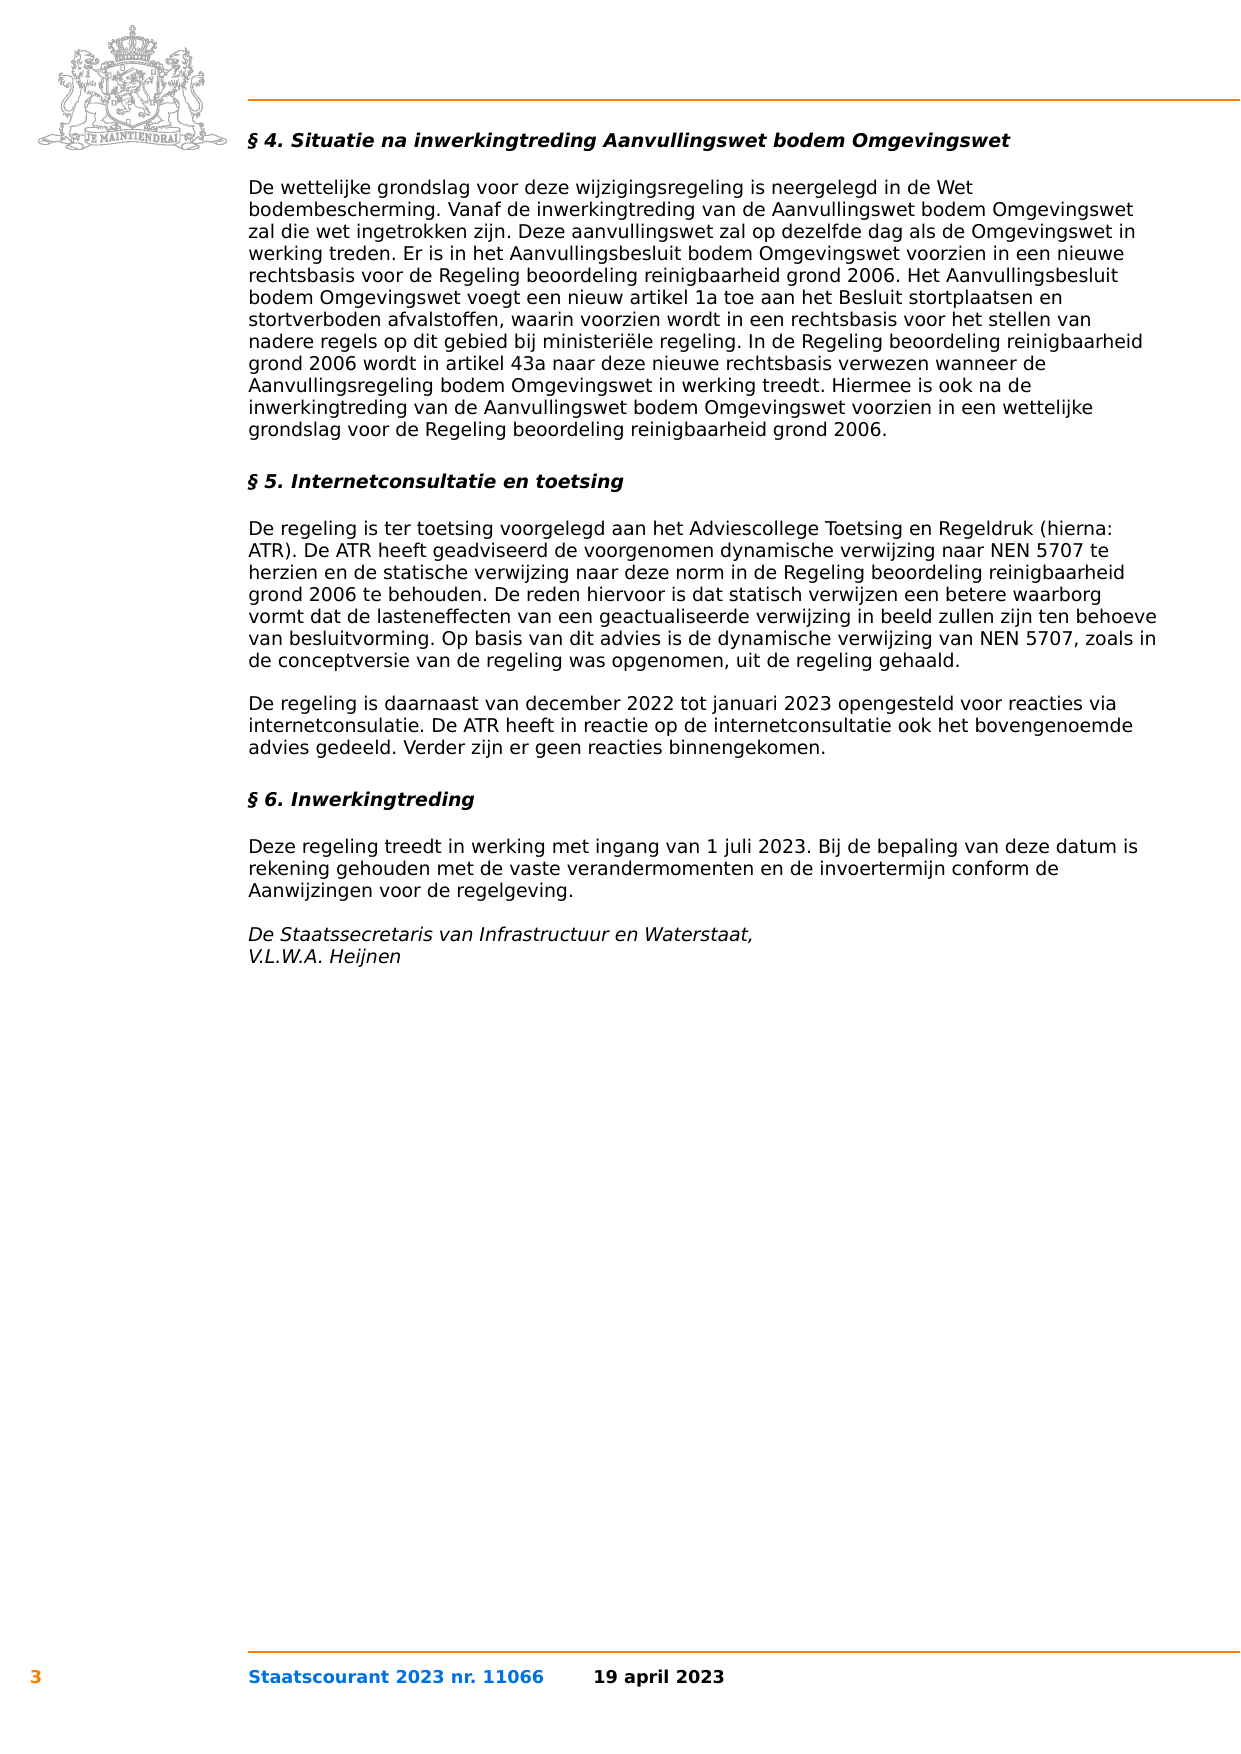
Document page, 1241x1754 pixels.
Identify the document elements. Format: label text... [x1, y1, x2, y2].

picture [38, 25, 227, 150]
text De wettelijke grondslag voor deze wijzigingsregeling is neergelegd in de Wet bodembescherming. Vanaf de inwerkingtreding van de Aanvullingswet bodem Omgevingswet zal die wet ingetrokken zijn. Deze aanvullingswet zal op dezelfde dag als de Omgevingswet in werking treden. Er is in het Aanvullingsbesluit bodem Omgevingswet voorzien in een nieuwe rechtsbasis voor de Regeling beoordeling reinigbaarheid grond 2006. Het Aanvullingsbesluit bodem Omgevingswet voegt een nieuw artikel 1a toe aan het Besluit stortplaatsen en stortverboden afvalstoffen, waarin voorzien wordt in een rechtsbasis voor het stellen van nadere regels op dit gebied bij ministeriële regeling. In de Regeling beoordeling reinigbaarheid grond 2006 wordt in artikel 43a naar deze nieuwe rechtsbasis verwezen wanneer de Aanvullingsregeling bodem Omgevingswet in werking treedt. Hiermee is ook na de inwerkingtreding van de Aanvullingswet bodem Omgevingswet voorzien in een wettelijke grondslag voor de Regeling beoordeling reinigbaarheid grond 2006. [248, 177, 1163, 441]
subtitle § 6. Inwerkingtreding [248, 789, 1163, 811]
text Deze regeling treedt in werking met ingang van 1 juli 2023. Bij de bepaling van deze datum is rekening gehouden met de vaste verandermomenten en de invoertermijn conform de Aanwijzingen voor de regelgeving. [248, 836, 1163, 902]
text De regeling is daarnaast van december 2022 tot januari 2023 opengesteld voor reacties via internetconsulatie. De ATR heeft in reactie op de internetconsultatie ook het bovengenoemde advies gedeeld. Verder zijn er geen reacties binnengekomen. [248, 693, 1163, 759]
subtitle § 4. Situatie na inwerkingtreding Aanvullingswet bodem Omgevingswet [248, 130, 1163, 152]
text De regeling is ter toetsing voorgelegd aan het Adviescollege Toetsing en Regeldruk (hierna: ATR). De ATR heeft geadviseerd de voorgenomen dynamische verwijzing naar NEN 5707 te herzien en de statische verwijzing naar deze norm in de Regeling beoordeling reinigbaarheid grond 2006 te behouden. De reden hiervoor is dat statisch verwijzen een betere waarborg vormt dat de lasteneffecten van een geactualiseerde verwijzing in beeld zullen zijn ten behoeve van besluitvorming. Op basis van dit advies is de dynamische verwijzing van NEN 5707, zoals in de conceptversie van de regeling was opgenomen, uit de regeling gehaald. [248, 518, 1163, 671]
subtitle § 5. Internetconsultatie en toetsing [248, 471, 1163, 493]
text De Staatssecretaris van Infrastructuur en Waterstaat, V.L.W.A. Heijnen [248, 924, 1163, 968]
